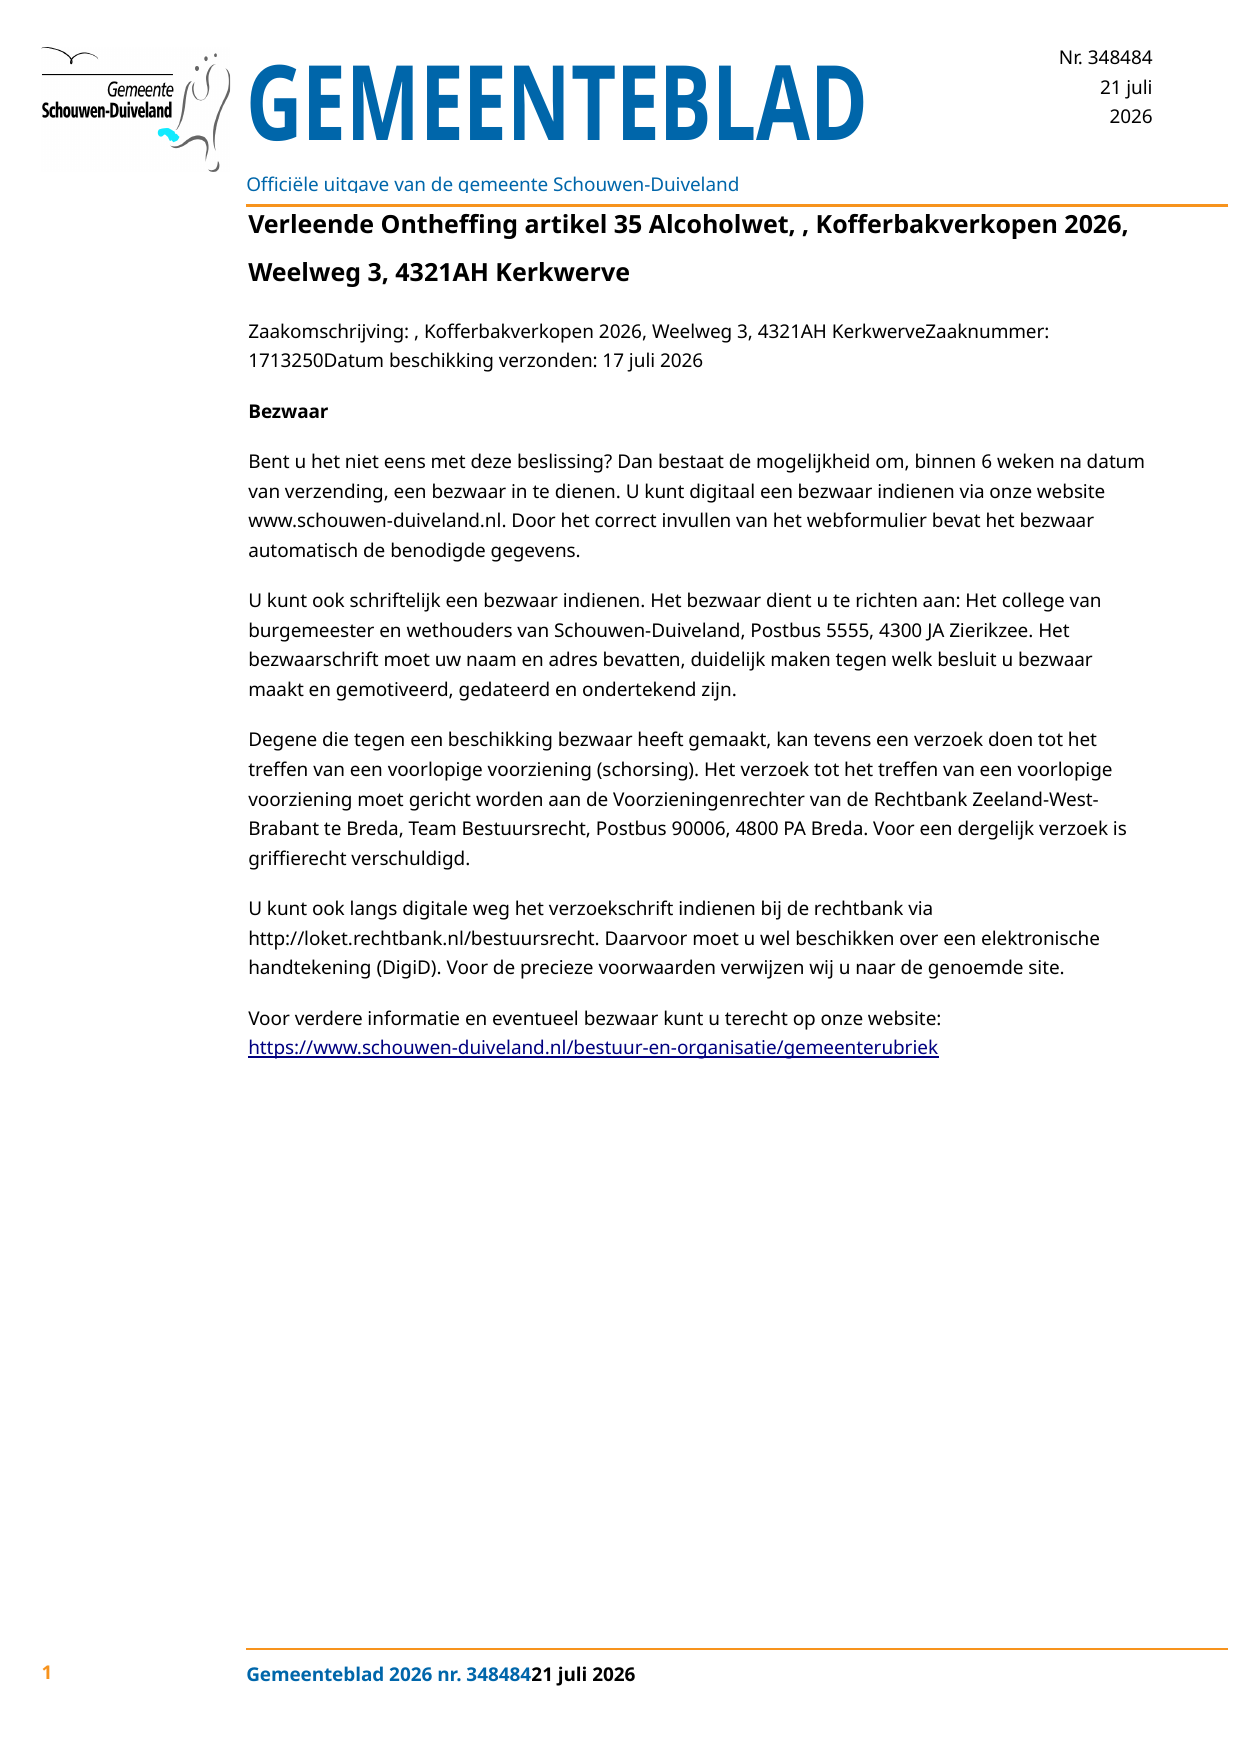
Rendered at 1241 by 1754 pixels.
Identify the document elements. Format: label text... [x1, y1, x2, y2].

text Zaakomschrijving: , Kofferbakverkopen 2026, Weelweg 3, 4321AH KerkwerveZaaknummer: 1713250Datum beschikking verzonden: 17 juli 2026 [248, 318, 1152, 373]
text Voor verdere informatie en eventueel bezwaar kunt u terecht op onze website: https://www.schouwen-duiveland.nl/bestuur-en-organisatie/gemeenterubriek [248, 1005, 1152, 1060]
text Degene die tegen een beschikking bezwaar heeft gemaakt, kan tevens een verzoek doen tot het treffen van een voorlopige voorziening (schorsing). Het verzoek tot het treffen van een voorlopige voorziening moet gericht worden aan de Voorzieningenrechter van de Rechtbank Zeeland-West-Brabant te Breda, Team Bestuursrecht, Postbus 90006, 4800 PA Breda. Voor een dergelijk verzoek is griffierecht verschuldigd. [248, 727, 1152, 871]
text Verleende Ontheffing artikel 35 Alcoholwet, , Kofferbakverkopen 2026, Weelweg 3, 4321AH Kerkwerve [248, 207, 1152, 288]
text U kunt ook langs digitale weg het verzoekschrift indienen bij de rechtbank via http://loket.rechtbank.nl/bestuursrecht. Daarvoor moet u wel beschikken over een elektronische handtekening (DigiD). Voor de precieze voorwaarden verwijzen wij u naar de genoemde site. [248, 895, 1152, 980]
text U kunt ook schriftelijk een bezwaar indienen. Het bezwaar dient u te richten aan: Het college van burgemeester en wethouders van Schouwen-Duiveland, Postbus 5555, 4300 JA Zierikzee. Het bezwaarschrift moet uw naam en adres bevatten, duidelijk maken tegen welk besluit u bezwaar maakt en gemotiveerd, gedateerd en ondertekend zijn. [248, 587, 1152, 702]
picture [41, 47, 231, 172]
text Bezwaar [248, 398, 1152, 424]
text Bent u het niet eens met deze beslissing? Dan bestaat de mogelijkheid om, binnen 6 weken na datum van verzending, een bezwaar in te dienen. U kunt digitaal een bezwaar indienen via onze website www.schouwen-duiveland.nl. Door het correct invullen van het webformulier bevat het bezwaar automatisch de benodigde gegevens. [248, 448, 1152, 563]
